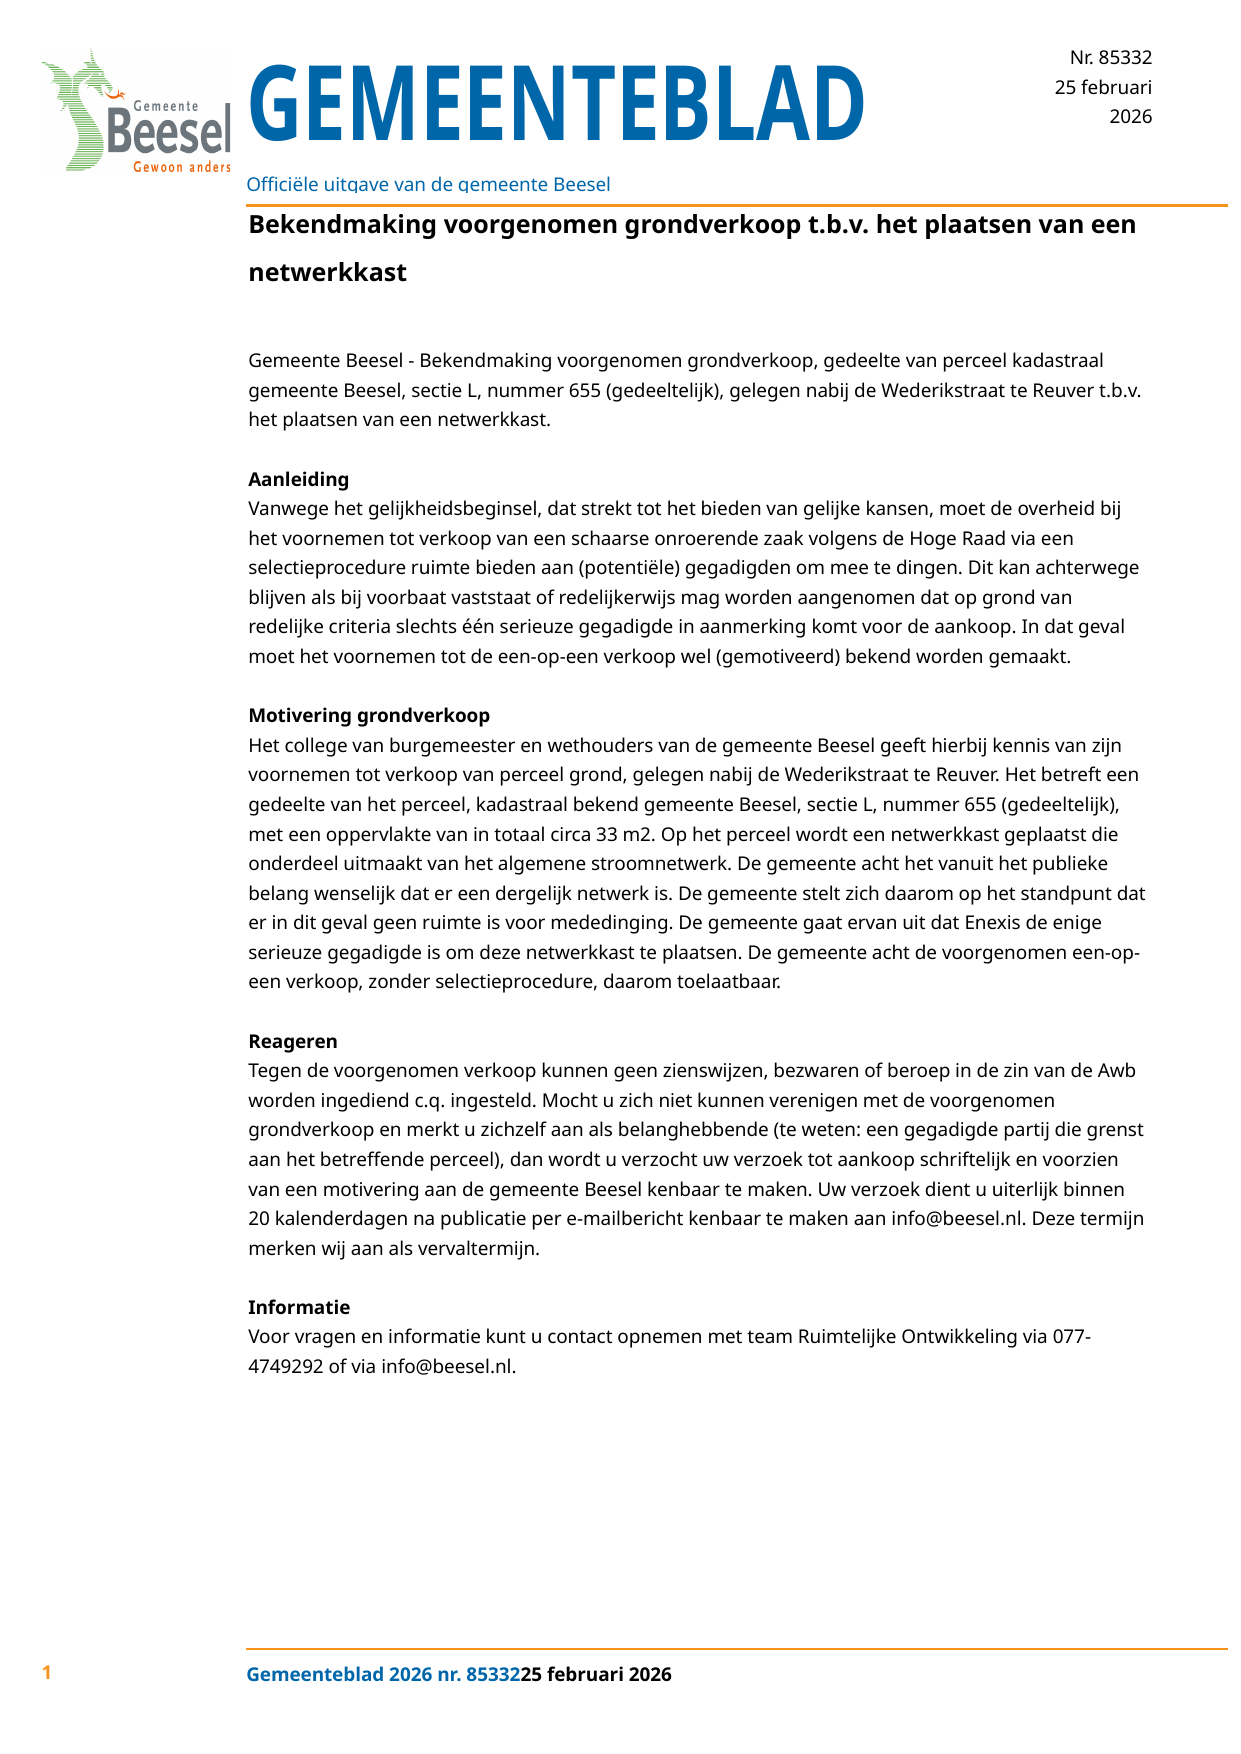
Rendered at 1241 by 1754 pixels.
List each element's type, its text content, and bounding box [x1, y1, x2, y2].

text Vanwege het gelijkheidsbeginsel, dat strekt tot het bieden van gelijke kansen, moet de overheid bij het voornemen tot verkoop van een schaarse onroerende zaak volgens de Hoge Raad via een selectieprocedure ruimte bieden aan (potentiële) gegadigden om mee te dingen. Dit kan achterwege blijven als bij voorbaat vaststaat of redelijkerwijs mag worden aangenomen dat op grond van redelijke criteria slechts één serieuze gegadigde in aanmerking komt voor de aankoop. In dat geval moet het voornemen tot de een-op-een verkoop wel (gemotiveerd) bekend worden gemaakt. [248, 495, 1152, 669]
text Gemeente Beesel - Bekendmaking voorgenomen grondverkoop, gedeelte van perceel kadastraal gemeente Beesel, sectie L, nummer 655 (gedeeltelijk), gelegen nabij de Wederikstraat te Reuver t.b.v. het plaatsen van een netwerkkast. [248, 347, 1152, 432]
text Het college van burgemeester en wethouders van de gemeente Beesel geeft hierbij kennis van zijn voornemen tot verkoop van perceel grond, gelegen nabij de Wederikstraat te Reuver. Het betreft een gedeelte van het perceel, kadastraal bekend gemeente Beesel, sectie L, nummer 655 (gedeeltelijk), met een oppervlakte van in totaal circa 33 m2. Op het perceel wordt een netwerkkast geplaatst die onderdeel uitmaakt van het algemene stroomnetwerk. De gemeente acht het vanuit het publieke belang wenselijk dat er een dergelijk netwerk is. De gemeente stelt zich daarom op het standpunt dat er in dit geval geen ruimte is voor mededinging. De gemeente gaat ervan uit dat Enexis de enige serieuze gegadigde is om deze netwerkkast te plaatsen. De gemeente acht de voorgenomen een-op-een verkoop, zonder selectieprocedure, daarom toelaatbaar. [248, 732, 1152, 994]
text Tegen de voorgenomen verkoop kunnen geen zienswijzen, bezwaren of beroep in de zin van de Awb worden ingediend c.q. ingesteld. Mocht u zich niet kunnen verenigen met de voorgenomen grondverkoop en merkt u zichzelf aan als belanghebbende (te weten: een gegadigde partij die grenst aan het betreffende perceel), dan wordt u verzocht uw verzoek tot aankoop schriftelijk en voorzien van een motivering aan de gemeente Beesel kenbaar te maken. Uw verzoek dient u uiterlijk binnen 20 kalenderdagen na publicatie per e-mailbericht kenbaar te maken aan info@beesel.nl. Deze termijn merken wij aan als vervaltermijn. [248, 1057, 1152, 1261]
text Aanleiding [248, 466, 1152, 492]
text Voor vragen en informatie kunt u contact opnemen met team Ruimtelijke Ontwikkeling via 077-4749292 of via info@beesel.nl. [248, 1324, 1152, 1379]
picture [41, 47, 231, 172]
text Informatie [248, 1294, 1152, 1320]
text Bekendmaking voorgenomen grondverkoop t.b.v. het plaatsen van een netwerkkast [248, 207, 1152, 288]
text Motivering grondverkoop [248, 702, 1152, 728]
text Reageren [248, 1028, 1152, 1054]
